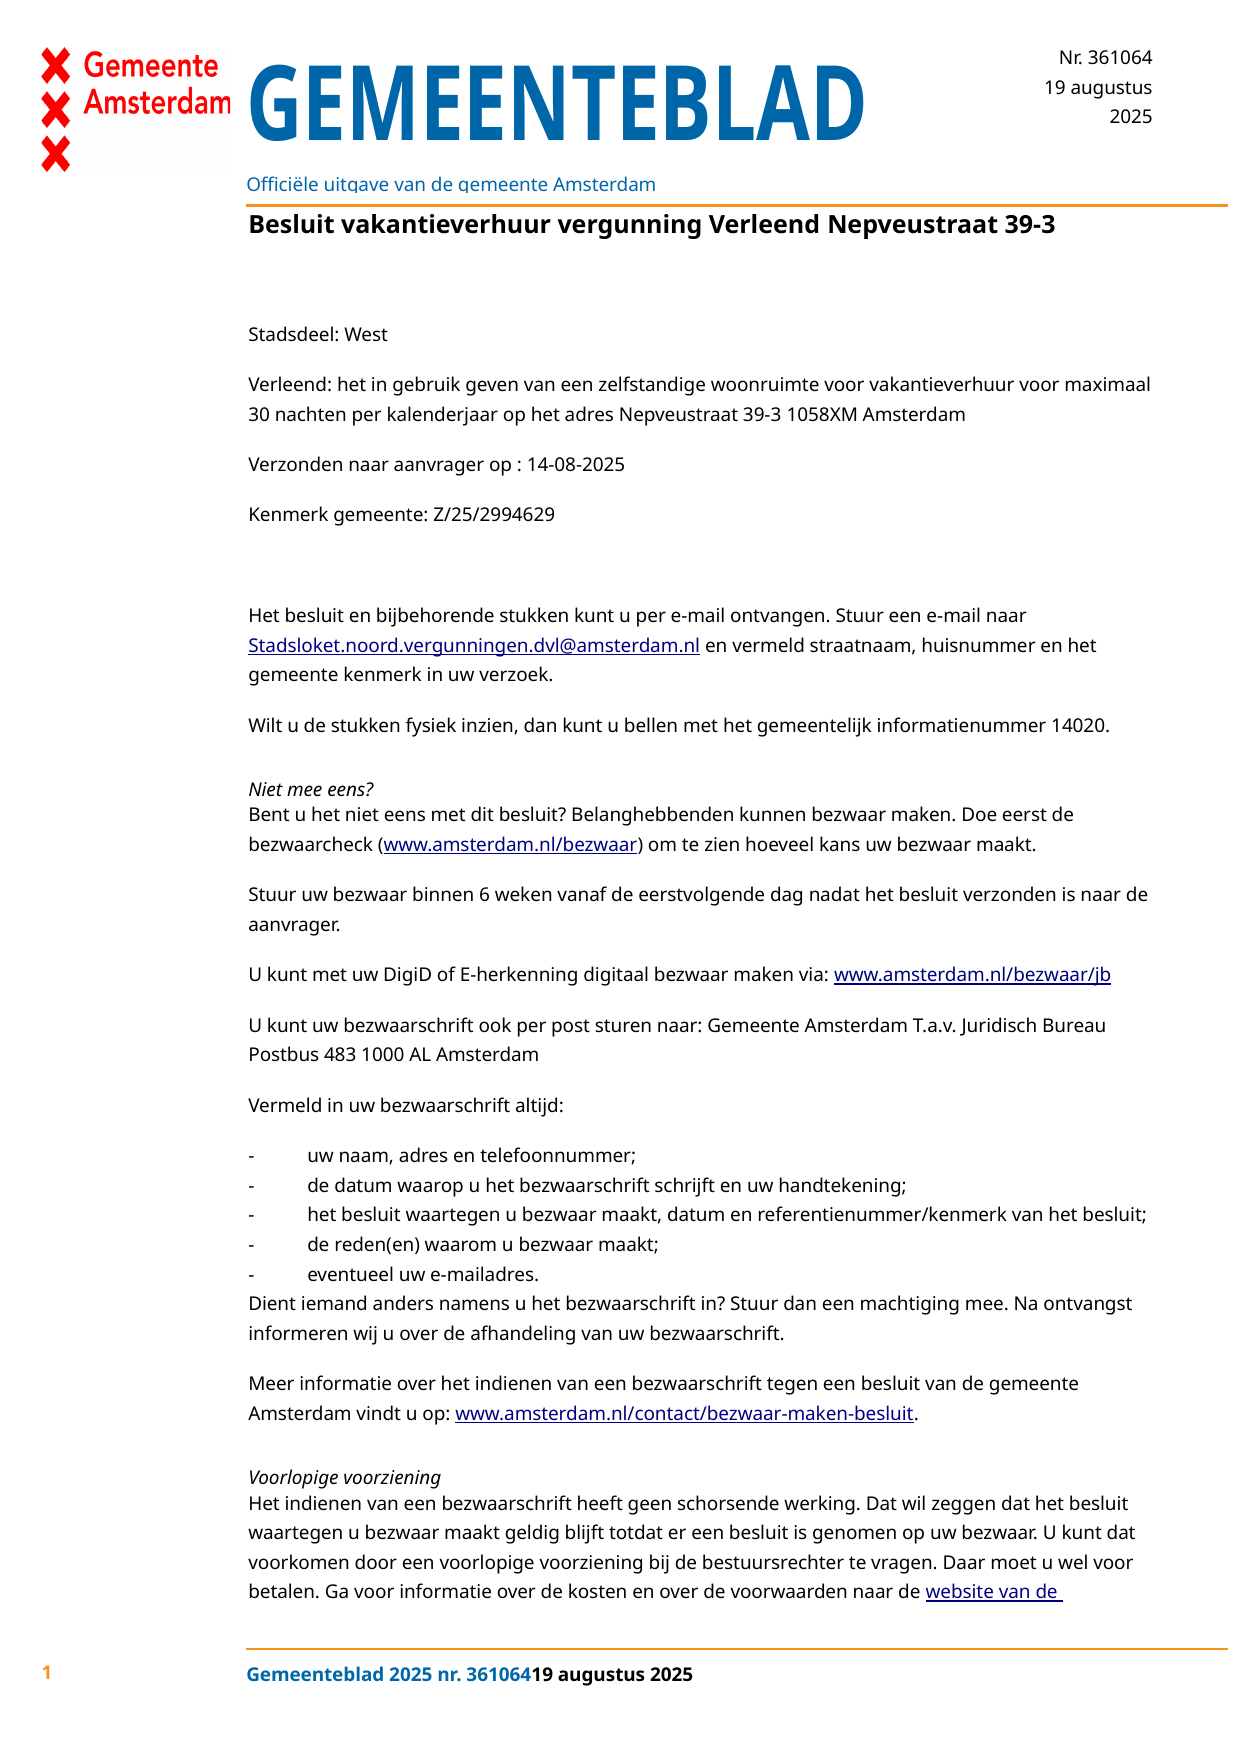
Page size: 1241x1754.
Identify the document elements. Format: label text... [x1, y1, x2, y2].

text Vermeld in uw bezwaarschrift altijd: [248, 1092, 1152, 1118]
text Verleend: het in gebruik geven van een zelfstandige woonruimte voor vakantieverhuur voor maximaal 30 nachten per kalenderjaar op het adres Nepveustraat 39-3 1058XM Amsterdam [248, 371, 1152, 426]
text Wilt u de stukken fysiek inzien, dan kunt u bellen met het gemeentelijk informatienummer 14020. [248, 712, 1152, 738]
list het besluit waartegen u bezwaar maakt, datum en referentienummer/kenmerk van het besluit; [248, 1202, 1152, 1227]
text Meer informatie over het indienen van een bezwaarschrift tegen een besluit van de gemeente Amsterdam vindt u op: www.amsterdam.nl/contact/bezwaar-maken-besluit. [248, 1370, 1152, 1426]
text Het besluit en bijbehorende stukken kunt u per e-mail ontvangen. Stuur een e-mail naar Stadsloket.noord.vergunningen.dvl@amsterdam.nl en vermeld straatnaam, huisnummer en het gemeente kenmerk in uw verzoek. [248, 602, 1152, 687]
text Niet mee eens? [248, 776, 1152, 802]
list de datum waarop u het bezwaarschrift schrijft en uw handtekening; [248, 1172, 1152, 1198]
text Bent u het niet eens met dit besluit? Belanghebbenden kunnen bezwaar maken. Doe eerst de bezwaarcheck (www.amsterdam.nl/bezwaar) om te zien hoeveel kans uw bezwaar maakt. [248, 802, 1152, 857]
picture [41, 47, 231, 172]
text Verzonden naar aanvrager op : 14-08-2025 [248, 451, 1152, 477]
list uw naam, adres en telefoonnummer; [248, 1142, 1152, 1168]
list eventueel uw e-mailadres. [248, 1261, 1152, 1287]
text Stuur uw bezwaar binnen 6 weken vanaf de eerstvolgende dag nadat het besluit verzonden is naar de aanvrager. [248, 882, 1152, 937]
text Voorlopige voorziening [248, 1464, 1152, 1490]
text U kunt met uw DigiD of E-herkenning digitaal bezwaar maken via: www.amsterdam.nl/bezwaar/jb [248, 962, 1152, 987]
text U kunt uw bezwaarschrift ook per post sturen naar: Gemeente Amsterdam T.a.v. Juridisch Bureau Postbus 483 1000 AL Amsterdam [248, 1012, 1152, 1067]
list de reden(en) waarom u bezwaar maakt; [248, 1231, 1152, 1257]
text Besluit vakantieverhuur vergunning Verleend Nepveustraat 39-3 [248, 207, 1152, 241]
text Kenmerk gemeente: Z/25/2994629 [248, 502, 1152, 527]
text Het indienen van een bezwaarschrift heeft geen schorsende werking. Dat wil zeggen dat het besluit waartegen u bezwaar maakt geldig blijft totdat er een besluit is genomen op uw bezwaar. U kunt dat voorkomen door een voorlopige voorziening bij de bestuursrechter te vragen. Daar moet u wel voor betalen. Ga voor informatie over de kosten en over de voorwaarden naar de website van de [248, 1490, 1152, 1604]
text Stadsdeel: West [248, 321, 1152, 346]
text Dient iemand anders namens u het bezwaarschrift in? Stuur dan een machtiging mee. Na ontvangst informeren wij u over de afhandeling van uw bezwaarschrift. [248, 1290, 1152, 1346]
